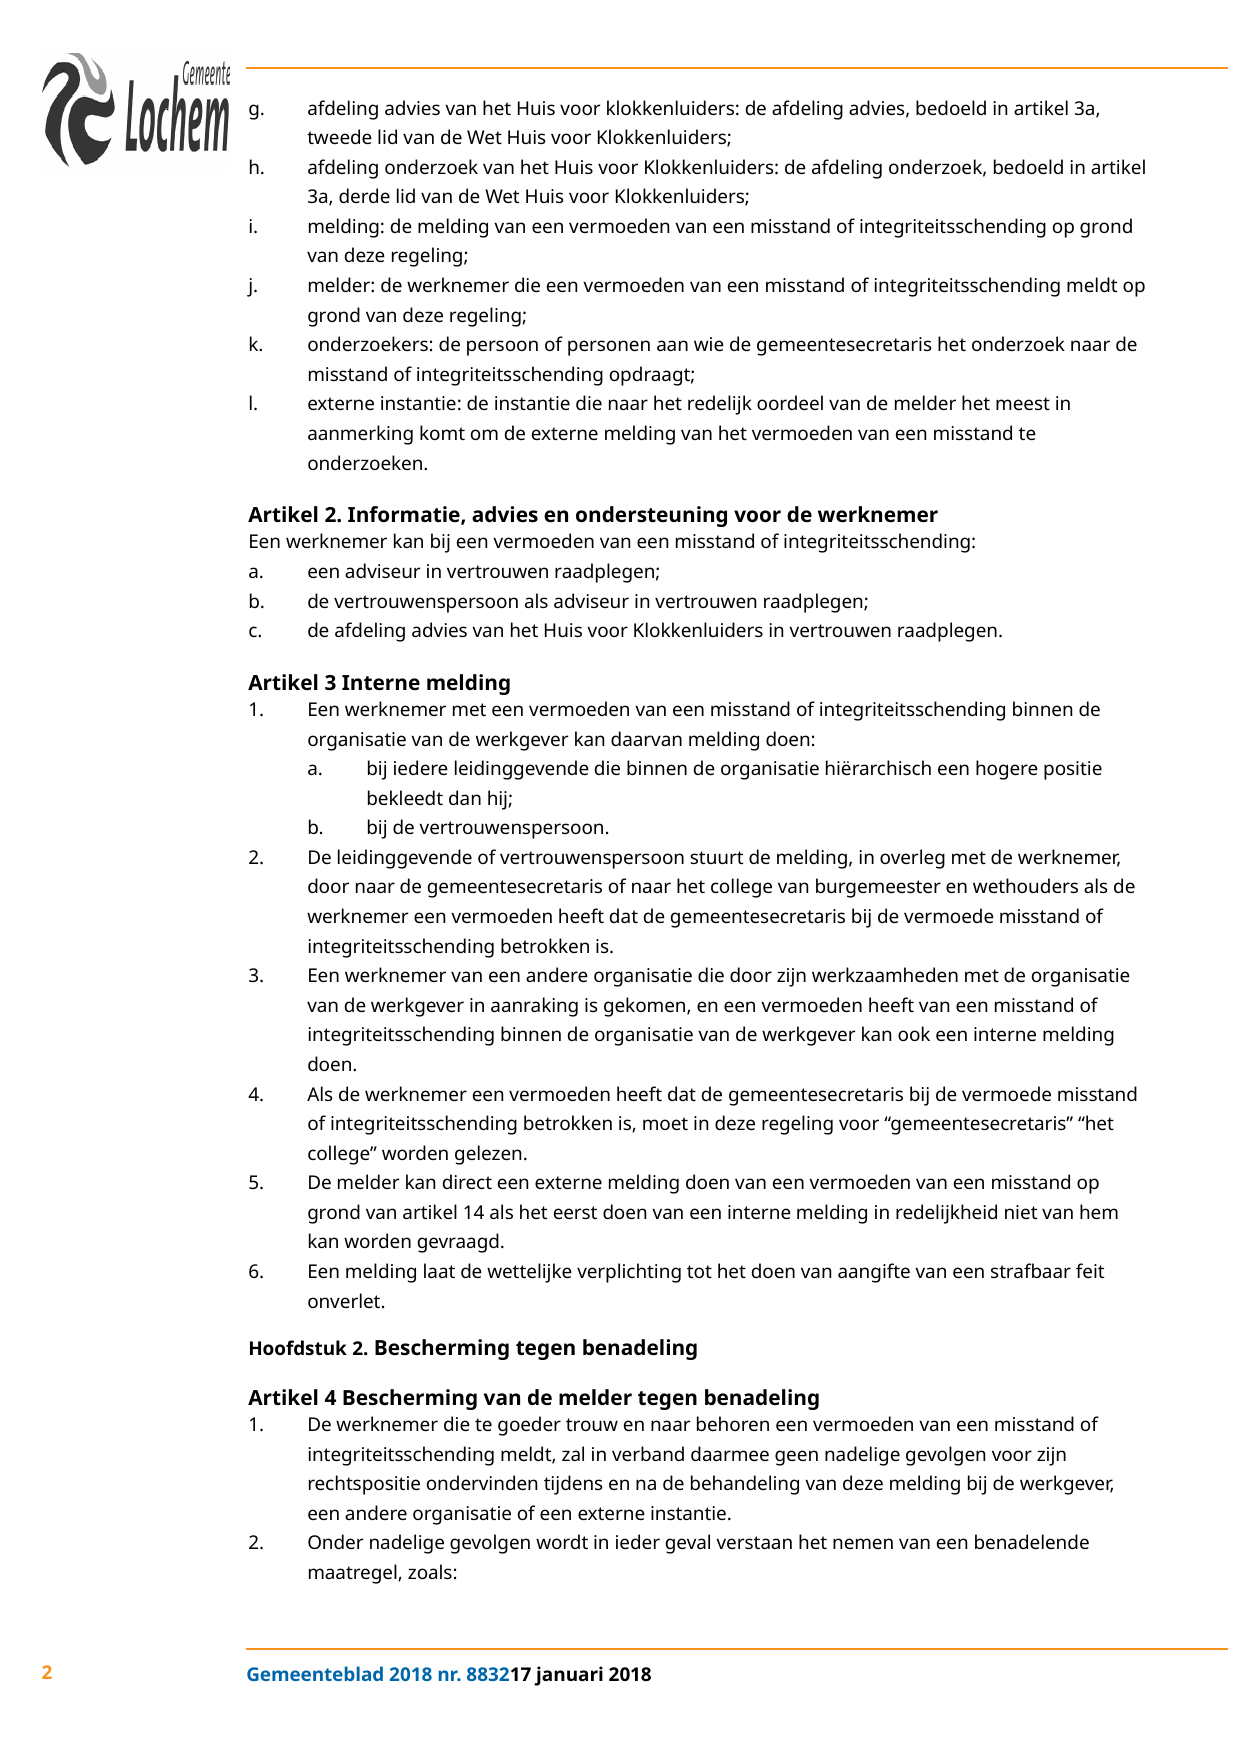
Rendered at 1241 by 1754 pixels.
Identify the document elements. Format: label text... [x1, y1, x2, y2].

list Een werknemer met een vermoeden van een misstand of integriteitsschending binnen de organisatie van de werkgever kan daarvan melding doen: [248, 696, 1152, 752]
list Een melding laat de wettelijke verplichting tot het doen van aangifte van een strafbaar feit onverlet. [248, 1258, 1152, 1314]
text Artikel 2. Informatie, advies en ondersteuning voor de werknemer [248, 500, 1152, 529]
list bij de vertrouwenspersoon. [307, 814, 1152, 840]
list melding: de melding van een vermoeden van een misstand of integriteitsschending op grond van deze regeling; [248, 213, 1152, 268]
picture [41, 47, 231, 172]
list afdeling onderzoek van het Huis voor Klokkenluiders: de afdeling onderzoek, bedoeld in artikel 3a, derde lid van de Wet Huis voor Klokkenluiders; [248, 154, 1152, 209]
list De melder kan direct een externe melding doen van een vermoeden van een misstand op grond van artikel 14 als het eerst doen van een interne melding in redelijkheid niet van hem kan worden gevraagd. [248, 1169, 1152, 1254]
list De leidinggevende of vertrouwenspersoon stuurt de melding, in overleg met de werknemer, door naar de gemeentesecretaris of naar het college van burgemeester en wethouders als de werknemer een vermoeden heeft dat de gemeentesecretaris bij de vermoede misstand of integriteitsschending betrokken is. [248, 844, 1152, 959]
list Een werknemer van een andere organisatie die door zijn werkzaamheden met de organisatie van de werkgever in aanraking is gekomen, en een vermoeden heeft van een misstand of integriteitsschending binnen de organisatie van de werkgever kan ook een interne melding doen. [248, 962, 1152, 1077]
text Artikel 3 Interne melding [248, 668, 1152, 696]
text Hoofdstuk 2. Bescherming tegen benadeling [248, 1333, 1152, 1362]
list de afdeling advies van het Huis voor Klokkenluiders in vertrouwen raadplegen. [248, 617, 1152, 643]
list afdeling advies van het Huis voor klokkenluiders: de afdeling advies, bedoeld in artikel 3a, tweede lid van de Wet Huis voor Klokkenluiders; [248, 95, 1152, 150]
list Onder nadelige gevolgen wordt in ieder geval verstaan het nemen van een benadelende maatregel, zoals: [248, 1529, 1152, 1585]
list Als de werknemer een vermoeden heeft dat de gemeentesecretaris bij de vermoede misstand of integriteitsschending betrokken is, moet in deze regeling voor “gemeentesecretaris” “het college” worden gelezen. [248, 1081, 1152, 1166]
list bij iedere leidinggevende die binnen de organisatie hiërarchisch een hogere positie bekleedt dan hij; [307, 755, 1152, 811]
text Artikel 4 Bescherming van de melder tegen benadeling [248, 1383, 1152, 1411]
list onderzoekers: de persoon of personen aan wie de gemeentesecretaris het onderzoek naar de misstand of integriteitsschending opdraagt; [248, 331, 1152, 387]
text Een werknemer kan bij een vermoeden van een misstand of integriteitsschending: [248, 529, 1152, 554]
list de vertrouwenspersoon als adviseur in vertrouwen raadplegen; [248, 588, 1152, 613]
list een adviseur in vertrouwen raadplegen; [248, 558, 1152, 584]
list externe instantie: de instantie die naar het redelijk oordeel van de melder het meest in aanmerking komt om de externe melding van het vermoeden van een misstand te onderzoeken. [248, 391, 1152, 476]
list melder: de werknemer die een vermoeden van een misstand of integriteitsschending meldt op grond van deze regeling; [248, 272, 1152, 328]
list De werknemer die te goeder trouw en naar behoren een vermoeden van een misstand of integriteitsschending meldt, zal in verband daarmee geen nadelige gevolgen voor zijn rechtspositie ondervinden tijdens en na de behandeling van deze melding bij de werkgever, een andere organisatie of een externe instantie. [248, 1411, 1152, 1526]
